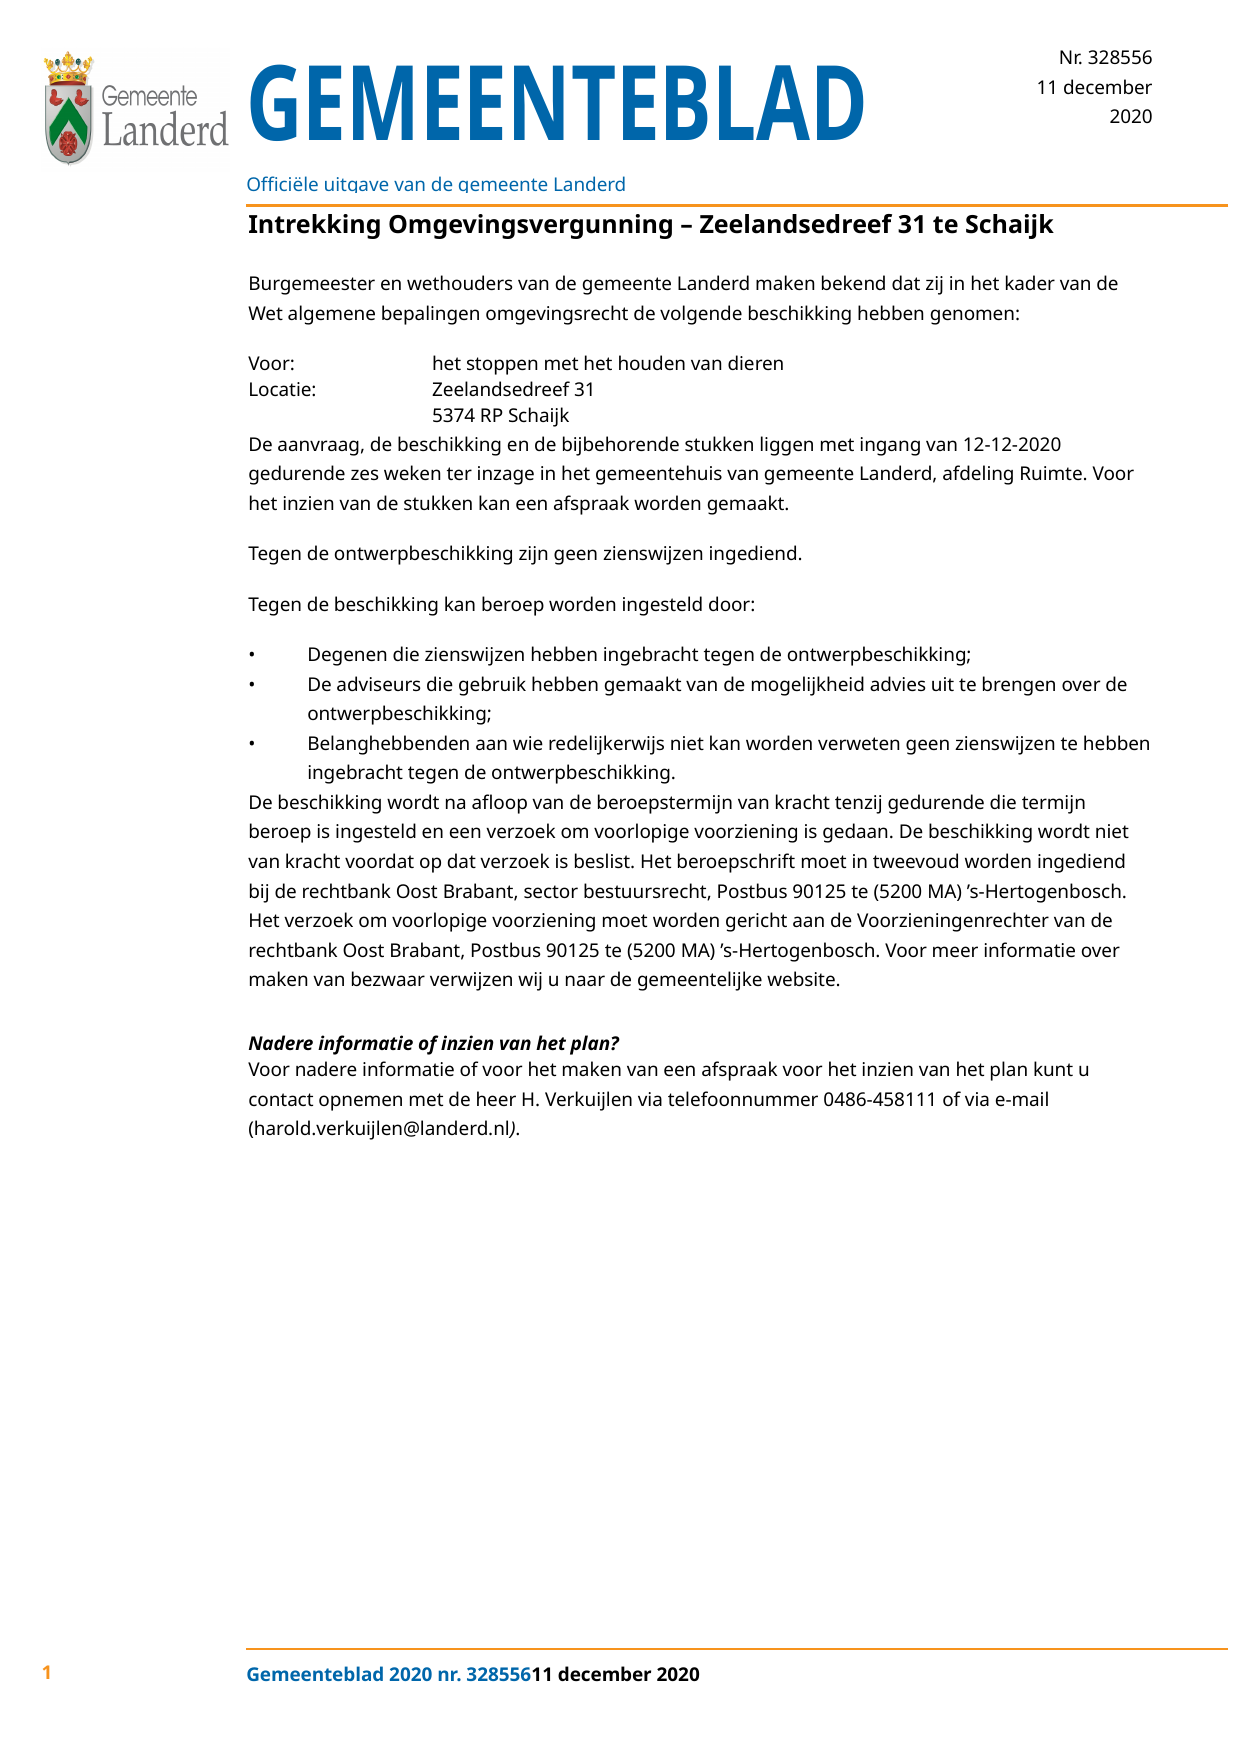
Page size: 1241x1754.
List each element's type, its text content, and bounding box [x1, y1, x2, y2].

text Intrekking Omgevingsvergunning – Zeelandsedreef 31 te Schaijk [248, 207, 1152, 241]
text Voor nadere informatie of voor het maken van een afspraak voor het inzien van het plan kunt u contact opnemen met de heer H. Verkuijlen via telefoonnummer 0486-458111 of via e-mail (harold.verkuijlen@landerd.nl). [248, 1056, 1152, 1141]
table_cell Zeelandsedreef 31 [432, 376, 1152, 402]
table_cell Locatie: [248, 376, 432, 402]
list Degenen die zienswijzen hebben ingebracht tegen de ontwerpbeschikking; [248, 641, 1152, 667]
table_header Voor: [248, 350, 432, 376]
text Tegen de beschikking kan beroep worden ingesteld door: [248, 591, 1152, 617]
text Tegen de ontwerpbeschikking zijn geen zienswijzen ingediend. [248, 540, 1152, 566]
picture [41, 47, 231, 172]
text Nadere informatie of inzien van het plan? [248, 1031, 1152, 1056]
list Belanghebbenden aan wie redelijkerwijs niet kan worden verweten geen zienswijzen te hebben ingebracht tegen de ontwerpbeschikking. [248, 730, 1152, 785]
table_header het stoppen met het houden van dieren [432, 350, 1152, 376]
text De aanvraag, de beschikking en de bijbehorende stukken liggen met ingang van 12-12-2020 gedurende zes weken ter inzage in het gemeentehuis van gemeente Landerd, afdeling Ruimte. Voor het inzien van de stukken kan een afspraak worden gemaakt. [248, 431, 1152, 516]
table_cell 5374 RP Schaijk [432, 402, 1152, 428]
text De beschikking wordt na afloop van de beroepstermijn van kracht tenzij gedurende die termijn beroep is ingesteld en een verzoek om voorlopige voorziening is gedaan. De beschikking wordt niet van kracht voordat op dat verzoek is beslist. Het beroepschrift moet in tweevoud worden ingediend bij de rechtbank Oost Brabant, sector bestuursrecht, Postbus 90125 te (5200 MA) ’s-Hertogenbosch. Het verzoek om voorlopige voorziening moet worden gericht aan de Voorzieningenrechter van de rechtbank Oost Brabant, Postbus 90125 te (5200 MA) ’s-Hertogenbosch. Voor meer informatie over maken van bezwaar verwijzen wij u naar de gemeentelijke website. [248, 789, 1152, 992]
text Burgemeester en wethouders van de gemeente Landerd maken bekend dat zij in het kader van de Wet algemene bepalingen omgevingsrecht de volgende beschikking hebben genomen: [248, 270, 1152, 326]
table_cell [248, 402, 432, 428]
list De adviseurs die gebruik hebben gemaakt van de mogelijkheid advies uit te brengen over de ontwerpbeschikking; [248, 671, 1152, 726]
